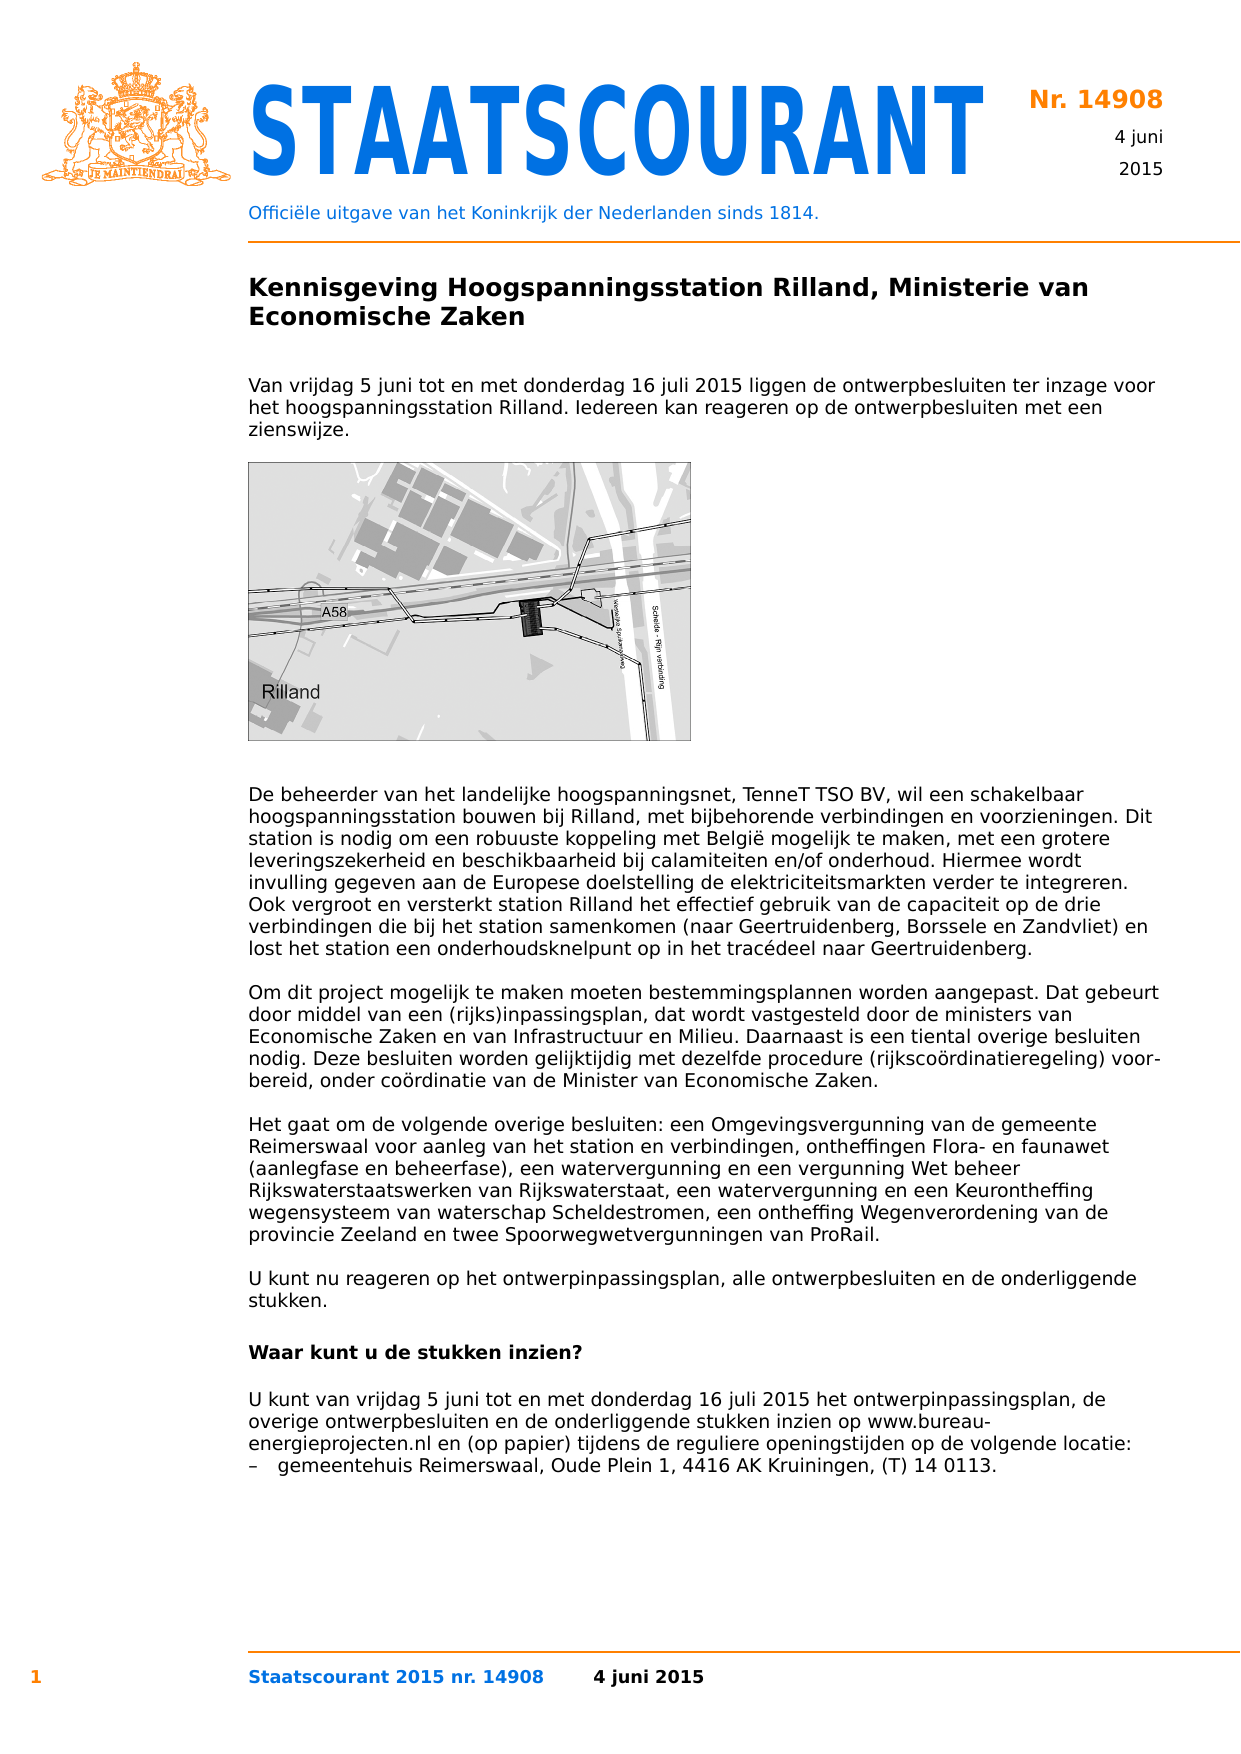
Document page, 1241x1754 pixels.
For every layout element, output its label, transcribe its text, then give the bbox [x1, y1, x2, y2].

text U kunt nu reageren op het ontwerpinpassingsplan, alle ontwerpbesluiten en de onderliggende stukken. [248, 1268, 1163, 1312]
table_header [25, 62, 248, 241]
table_cell 4 juni [998, 121, 1240, 153]
text De beheerder van het landelijke hoogspanningsnet, TenneT TSO BV, wil een schakelbaar hoogspanningsstation bouwen bij Rilland, met bijbehorende verbindingen en voorzieningen. Dit station is nodig om een robuuste koppeling met België mogelijk te maken, met een grotere leveringszekerheid en beschikbaarheid bij calamiteiten en/of onderhoud. Hiermee wordt invulling gegeven aan de Europese doelstelling de elektriciteitsmarkten verder te integreren. Ook vergroot en versterkt station Rilland het effectief gebruik van de capaciteit op de drie verbindingen die bij het station samen­komen (naar Geertruidenberg, Borssele en Zandvliet) en lost het station een onderhoudsknelpunt op in het tracédeel naar Geertruidenberg. [248, 784, 1163, 960]
table_header STAATSCOURANT [248, 62, 998, 203]
text Van vrijdag 5 juni tot en met donderdag 16 juli 2015 liggen de ontwerpbesluiten ter inzage voor het hoogspanningsstation Rilland. Iedereen kan reageren op de ontwerpbesluiten met een zienswijze. [248, 375, 1163, 441]
text – gemeentehuis Reimerswaal, Oude Plein 1, 4416 AK Kruiningen, (T) 14 0113. [248, 1454, 1163, 1476]
text Om dit project mogelijk te maken moeten bestemmingsplannen worden aangepast. Dat gebeurt door middel van een (rijks)inpassingsplan, dat wordt vastgesteld door de ministers van Economische Zaken en van Infrastructuur en Milieu. Daarnaast is een tiental overige besluiten nodig. Deze besluiten worden gelijktijdig met dezelfde procedure (rijkscoördinatieregeling) voor­bereid, onder coördinatie van de Minister van Economische Zaken. [248, 982, 1163, 1092]
text U kunt van vrijdag 5 juni tot en met donderdag 16 juli 2015 het ontwerpinpassingsplan, de overige ontwerpbesluiten en de onderliggende stukken inzien op www.bureau-energieprojecten.nl en (op papier) tijdens de reguliere openingstijden op de volgende locatie: [248, 1388, 1163, 1454]
text Het gaat om de volgende overige besluiten: een Omgevingsvergunning van de gemeente Reimerswaal voor aanleg van het station en verbindingen, ontheffingen Flora- en faunawet (aanlegfase en beheerfase), een watervergunning en een vergunning Wet beheer Rijkswaterstaatswerken van Rijkswaterstaat, een watervergunning en een Keurontheffing wegensysteem van waterschap Scheldestromen, een ontheffing Wegenverordening van de provincie Zeeland en twee Spoorwegwetvergunningen van ProRail. [248, 1114, 1163, 1246]
table_cell Officiële uitgave van het Koninkrijk der Nederlanden sinds 1814. [248, 203, 1240, 241]
subtitle Kennisgeving Hoogspanningsstation Rilland, Ministerie van Economische Zaken [248, 273, 1163, 331]
picture [41, 62, 231, 186]
subtitle Waar kunt u de stukken inzien? [248, 1342, 1163, 1363]
table_cell 2015 [998, 153, 1240, 203]
picture [248, 462, 691, 741]
table_header Nr. 14908 [998, 62, 1240, 121]
